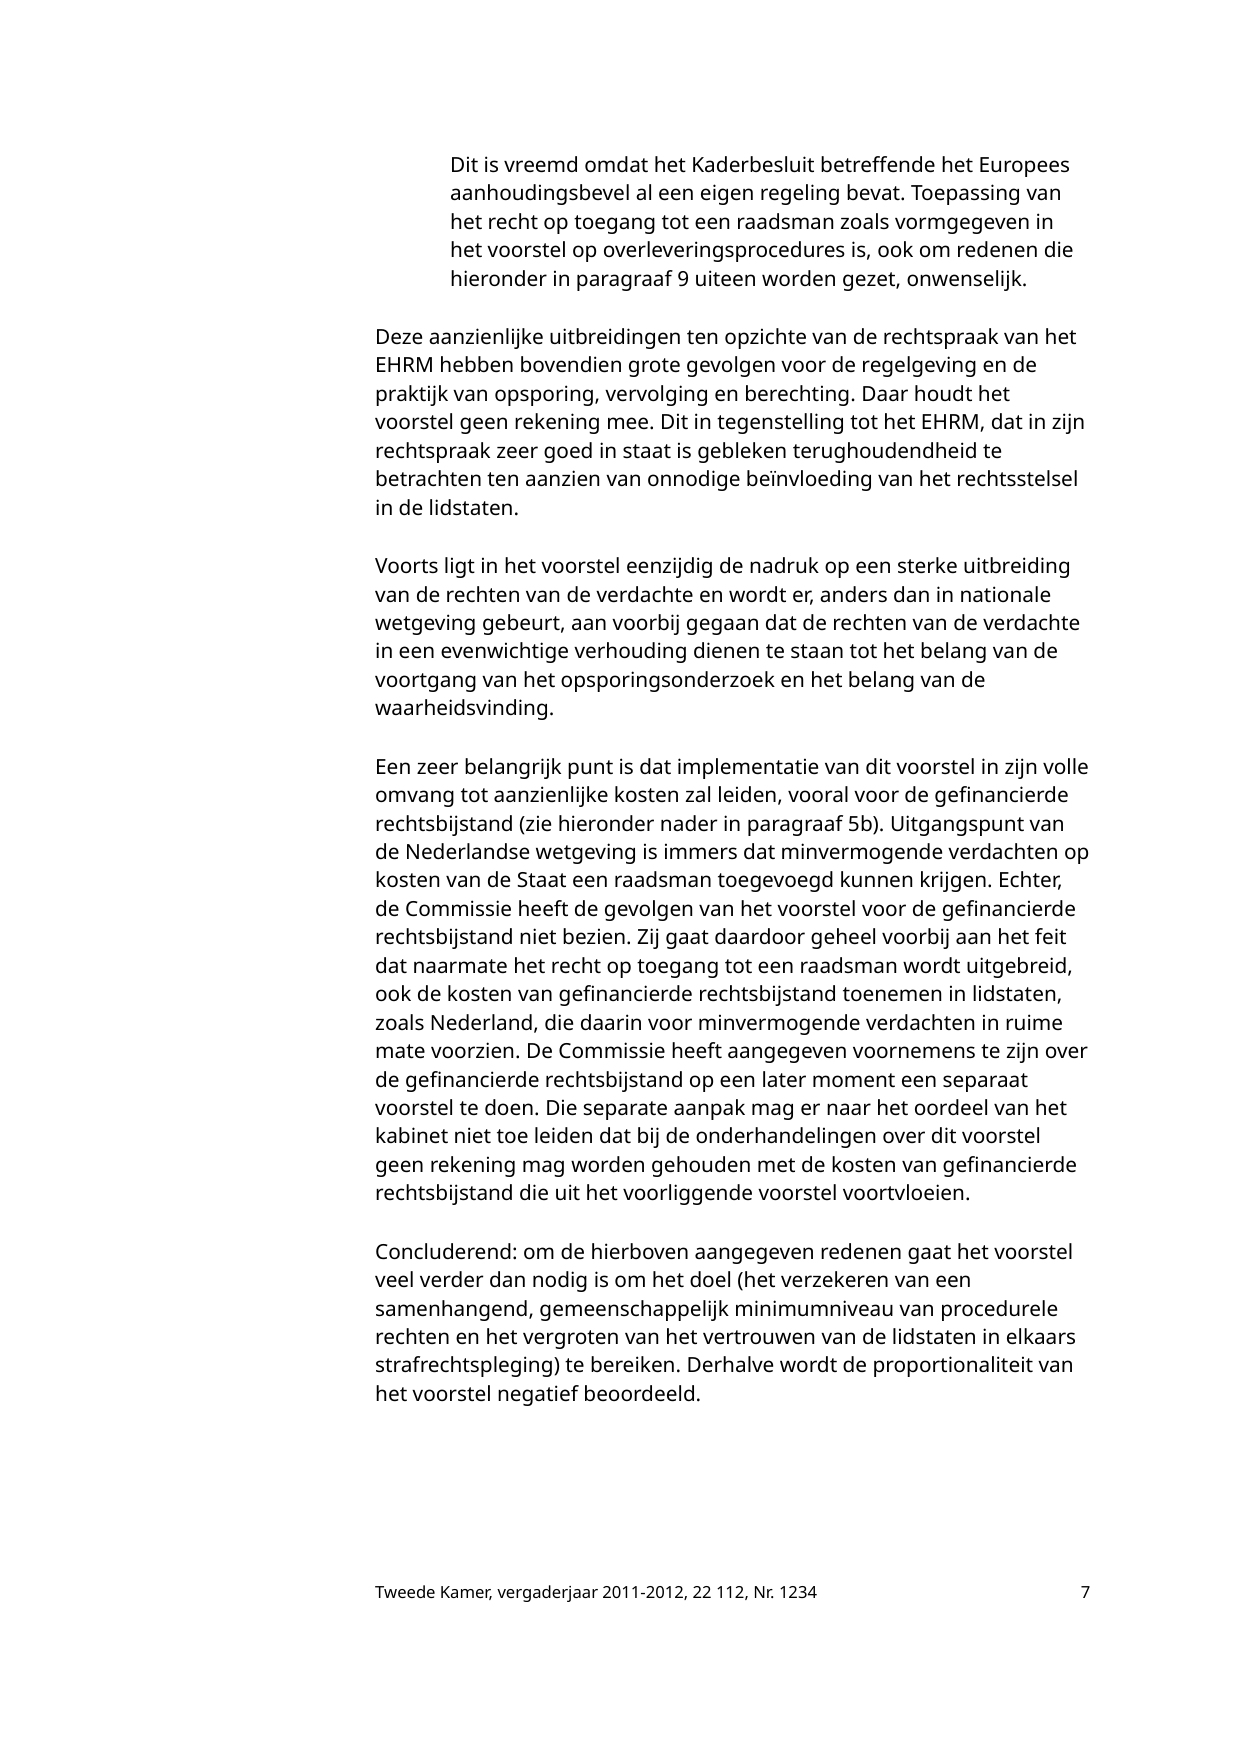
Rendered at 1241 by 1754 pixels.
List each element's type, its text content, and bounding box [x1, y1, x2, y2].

text Concluderend: om de hierboven aangegeven redenen gaat het voorstel veel verder dan nodig is om het doel (het verzekeren van een samenhangend, gemeenschappelijk minimumniveau van procedurele rechten en het vergroten van het vertrouwen van de lidstaten in elkaars strafrechtspleging) te bereiken. Derhalve wordt de proportionaliteit van het voorstel negatief beoordeeld. [375, 1237, 1090, 1407]
text Deze aanzienlijke uitbreidingen ten opzichte van de rechtspraak van het EHRM hebben bovendien grote gevolgen voor de regelgeving en de praktijk van opsporing, vervolging en berechting. Daar houdt het voorstel geen rekening mee. Dit in tegenstelling tot het EHRM, dat in zijn rechtspraak zeer goed in staat is gebleken terughoudendheid te betrachten ten aanzien van onnodige beïnvloeding van het rechtsstelsel in de lidstaten. [375, 322, 1090, 521]
text Een zeer belangrijk punt is dat implementatie van dit voorstel in zijn volle omvang tot aanzienlijke kosten zal leiden, vooral voor de gefinancierde rechtsbijstand (zie hieronder nader in paragraaf 5b). Uitgangspunt van de Nederlandse wetgeving is immers dat minvermogende verdachten op kosten van de Staat een raadsman toegevoegd kunnen krijgen. Echter, de Commissie heeft de gevolgen van het voorstel voor de gefinancierde rechtsbijstand niet bezien. Zij gaat daardoor geheel voorbij aan het feit dat naarmate het recht op toegang tot een raadsman wordt uitgebreid, ook de kosten van gefinancierde rechtsbijstand toenemen in lidstaten, zoals Nederland, die daarin voor minvermogende verdachten in ruime mate voorzien. De Commissie heeft aangegeven voornemens te zijn over de gefinancierde rechtsbijstand op een later moment een separaat voorstel te doen. Die separate aanpak mag er naar het oordeel van het kabinet niet toe leiden dat bij de onderhandelingen over dit voorstel geen rekening mag worden gehouden met de kosten van gefinancierde rechtsbijstand die uit het voorliggende voorstel voortvloeien. [375, 752, 1090, 1207]
list Dit is vreemd omdat het Kaderbesluit betreffende het Europees aanhoudingsbevel al een eigen regeling bevat. Toepassing van het recht op toegang tot een raadsman zoals vormgegeven in het voorstel op overleveringsprocedures is, ook om redenen die hieronder in paragraaf 9 uiteen worden gezet, onwenselijk. [375, 150, 1090, 292]
text Voorts ligt in het voorstel eenzijdig de nadruk op een sterke uitbreiding van de rechten van de verdachte en wordt er, anders dan in nationale wetgeving gebeurt, aan voorbij gegaan dat de rechten van de verdachte in een evenwichtige verhouding dienen te staan tot het belang van de voortgang van het opsporingsonderzoek en het belang van de waarheidsvinding. [375, 551, 1090, 722]
